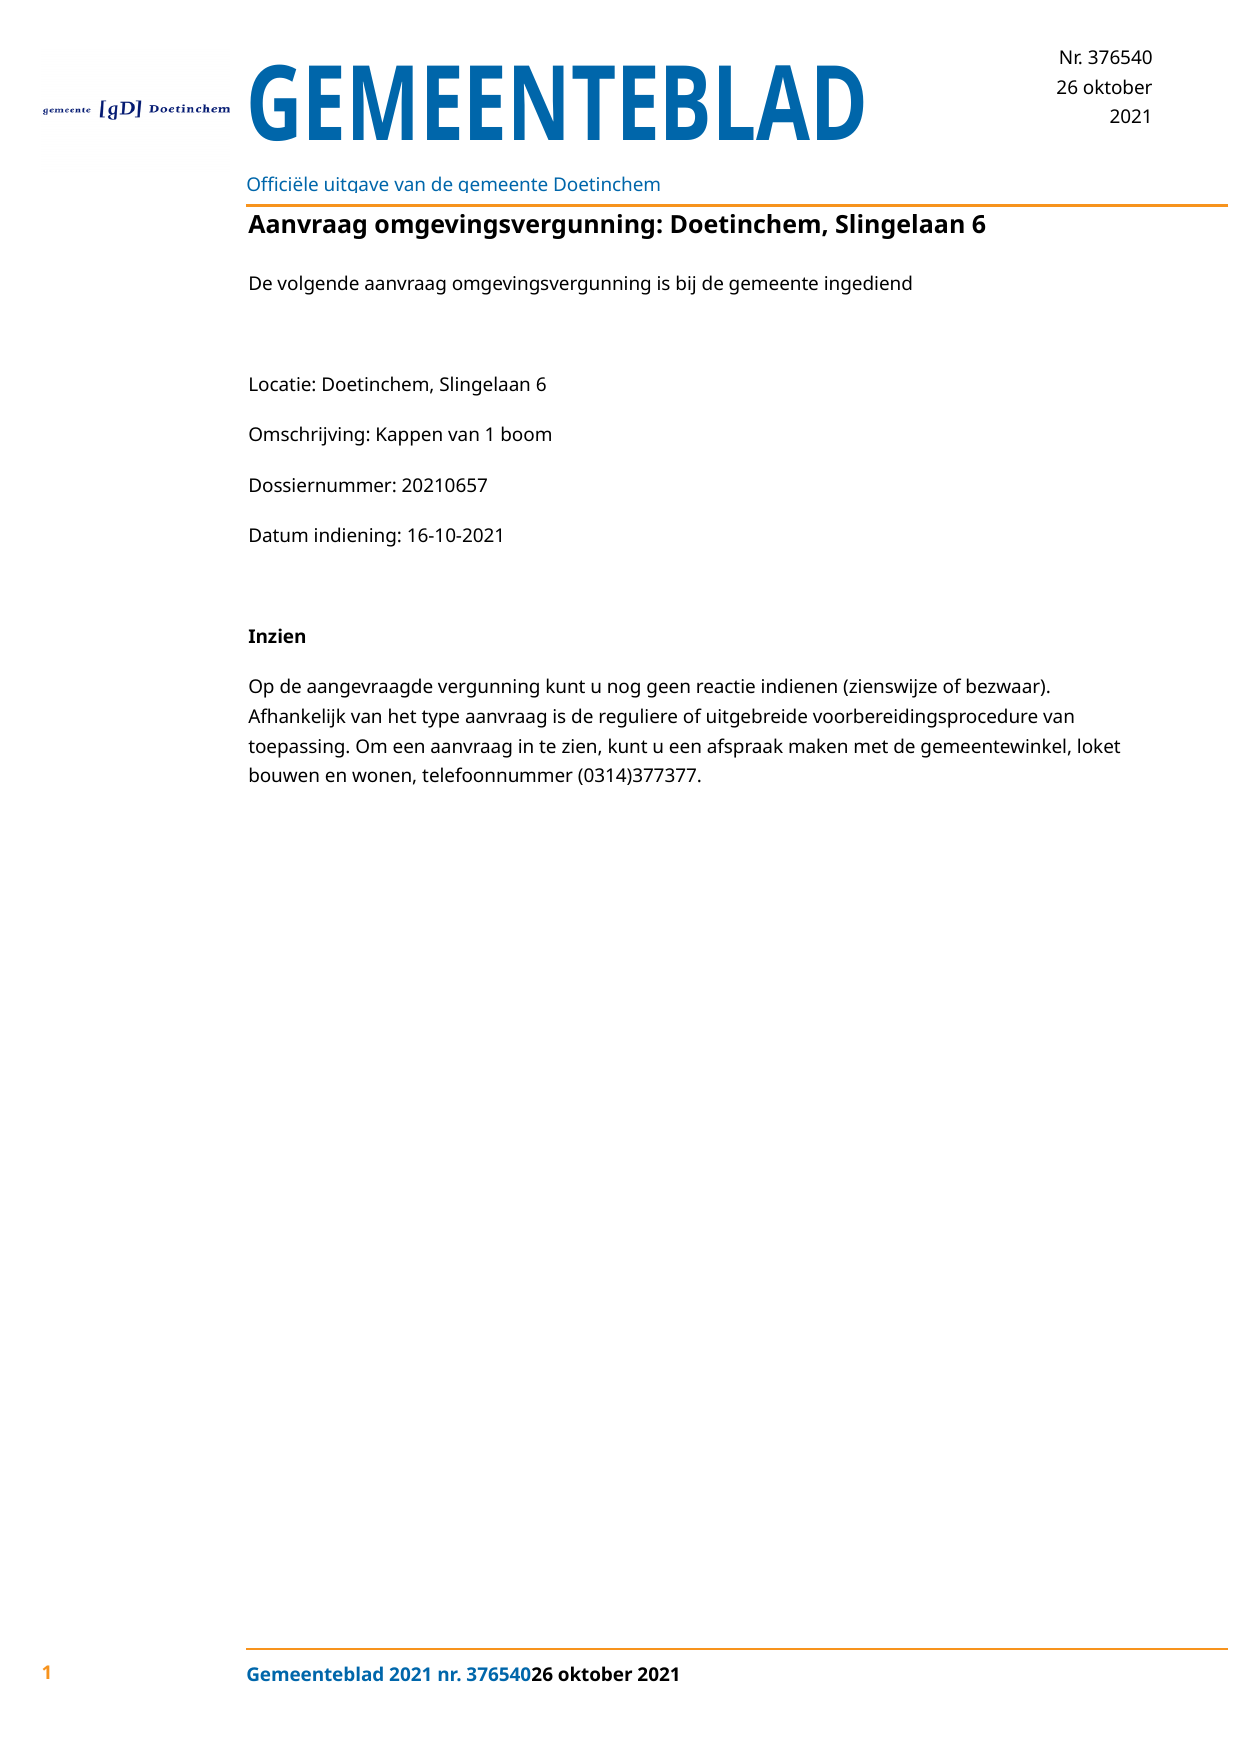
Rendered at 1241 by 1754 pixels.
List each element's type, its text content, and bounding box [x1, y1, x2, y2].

text Op de aangevraagde vergunning kunt u nog geen reactie indienen (zienswijze of bezwaar). Afhankelijk van het type aanvraag is de reguliere of uitgebreide voorbereidingsprocedure van toepassing. Om een aanvraag in te zien, kunt u een afspraak maken met de gemeentewinkel, loket bouwen en wonen, telefoonnummer (0314)377377. [248, 674, 1152, 788]
text Aanvraag omgevingsvergunning: Doetinchem, Slingelaan 6 [248, 207, 1152, 241]
text Datum indiening: 16-10-2021 [248, 522, 1152, 548]
text Locatie: Doetinchem, Slingelaan 6 [248, 371, 1152, 397]
text Dossiernummer: 20210657 [248, 472, 1152, 498]
text Inzien [248, 623, 1152, 649]
text De volgende aanvraag omgevingsvergunning is bij de gemeente ingediend [248, 270, 1152, 296]
picture [41, 47, 231, 172]
text Omschrijving: Kappen van 1 boom [248, 422, 1152, 447]
